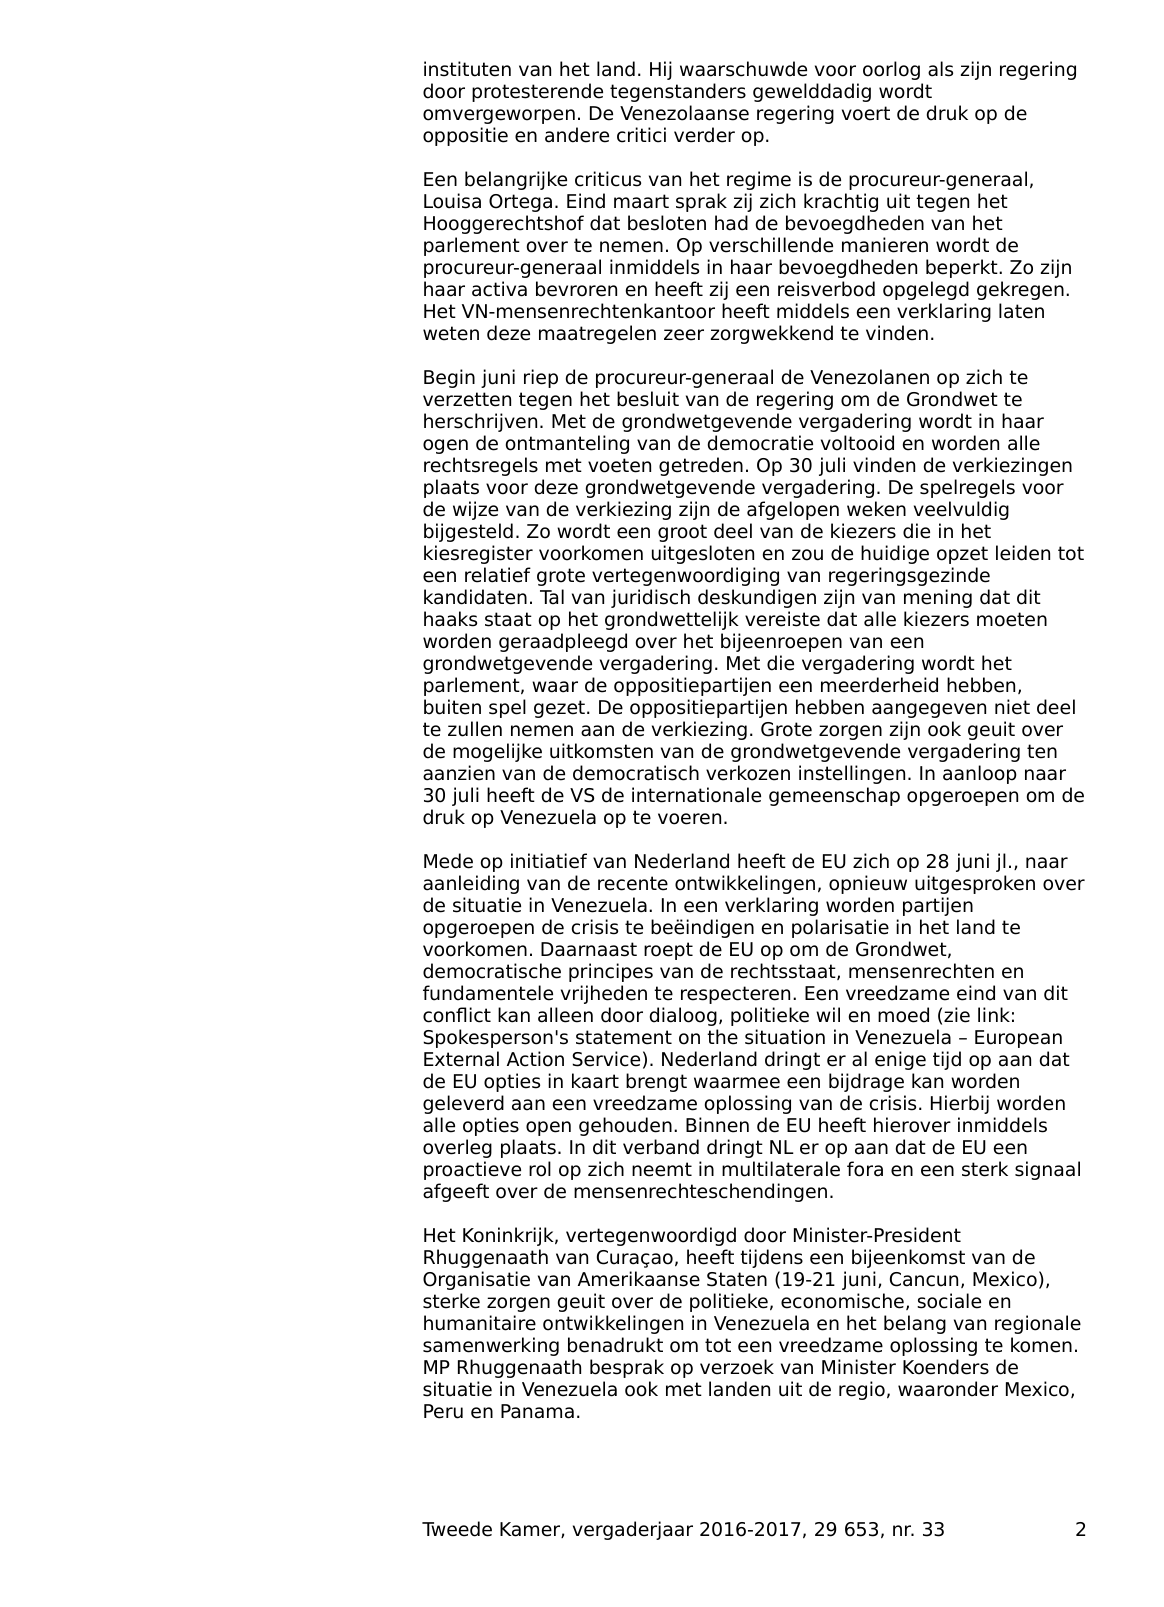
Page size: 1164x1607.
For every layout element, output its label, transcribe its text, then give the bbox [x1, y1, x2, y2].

text Een belangrijke criticus van het regime is de procureur-generaal, Louisa Ortega. Eind maart sprak zij zich krachtig uit tegen het Hooggerechtshof dat besloten had de bevoegdheden van het parlement over te nemen. Op verschillende manieren wordt de procureur-generaal inmiddels in haar bevoegdheden beperkt. Zo zijn haar activa bevroren en heeft zij een reisverbod opgelegd gekregen. Het VN-mensenrechtenkantoor heeft middels een verklaring laten weten deze maatregelen zeer zorgwekkend te vinden. [422, 169, 1087, 345]
text Begin juni riep de procureur-generaal de Venezolanen op zich te verzetten tegen het besluit van de regering om de Grondwet te herschrijven. Met de grondwetgevende vergadering wordt in haar ogen de ontmanteling van de democratie voltooid en worden alle rechtsregels met voeten getreden. Op 30 juli vinden de verkiezingen plaats voor deze grondwetgevende vergadering. De spelregels voor de wijze van de verkiezing zijn de afgelopen weken veelvuldig bijgesteld. Zo wordt een groot deel van de kiezers die in het kiesregister voorkomen uitgesloten en zou de huidige opzet leiden tot een relatief grote vertegenwoordiging van regeringsgezinde kandidaten. Tal van juridisch deskundigen zijn van mening dat dit haaks staat op het grondwettelijk vereiste dat alle kiezers moeten worden geraadpleegd over het bijeenroepen van een grondwetgevende vergadering. Met die vergadering wordt het parlement, waar de oppositiepartijen een meerderheid hebben, buiten spel gezet. De oppositiepartijen hebben aangegeven niet deel te zullen nemen aan de verkiezing. Grote zorgen zijn ook geuit over de mogelijke uitkomsten van de grondwetgevende vergadering ten aanzien van de democratisch verkozen instellingen. In aanloop naar 30 juli heeft de VS de internationale gemeenschap opgeroepen om de druk op Venezuela op te voeren. [422, 367, 1087, 829]
text Mede op initiatief van Nederland heeft de EU zich op 28 juni jl., naar aanleiding van de recente ontwikkelingen, opnieuw uitgesproken over de situatie in Venezuela. In een verklaring worden partijen opgeroepen de crisis te beëindigen en polarisatie in het land te voorkomen. Daarnaast roept de EU op om de Grondwet, democratische principes van de rechtsstaat, mensenrechten en fundamentele vrijheden te respecteren. Een vreedzame eind van dit conflict kan alleen door dialoog, politieke wil en moed (zie link: Spokesperson's statement on the situation in Venezuela – European External Action Service). Nederland dringt er al enige tijd op aan dat de EU opties in kaart brengt waarmee een bijdrage kan worden geleverd aan een vreedzame oplossing van de crisis. Hierbij worden alle opties open gehouden. Binnen de EU heeft hierover inmiddels overleg plaats. In dit verband dringt NL er op aan dat de EU een proactieve rol op zich neemt in multilaterale fora en een sterk signaal afgeeft over de mensenrechteschendingen. [422, 851, 1087, 1203]
text Het Koninkrijk, vertegenwoordigd door Minister-President Rhuggenaath van Curaçao, heeft tijdens een bijeenkomst van de Organisatie van Amerikaanse Staten (19-21 juni, Cancun, Mexico), sterke zorgen geuit over de politieke, economische, sociale en humanitaire ontwikkelingen in Venezuela en het belang van regionale samenwerking benadrukt om tot een vreedzame oplossing te komen. MP Rhuggenaath besprak op verzoek van Minister Koenders de situatie in Venezuela ook met landen uit de regio, waaronder Mexico, Peru en Panama. [422, 1225, 1087, 1423]
text instituten van het land. Hij waarschuwde voor oorlog als zijn regering door protesterende tegenstanders gewelddadig wordt omvergeworpen. De Venezolaanse regering voert de druk op de oppositie en andere critici verder op. [422, 59, 1087, 147]
